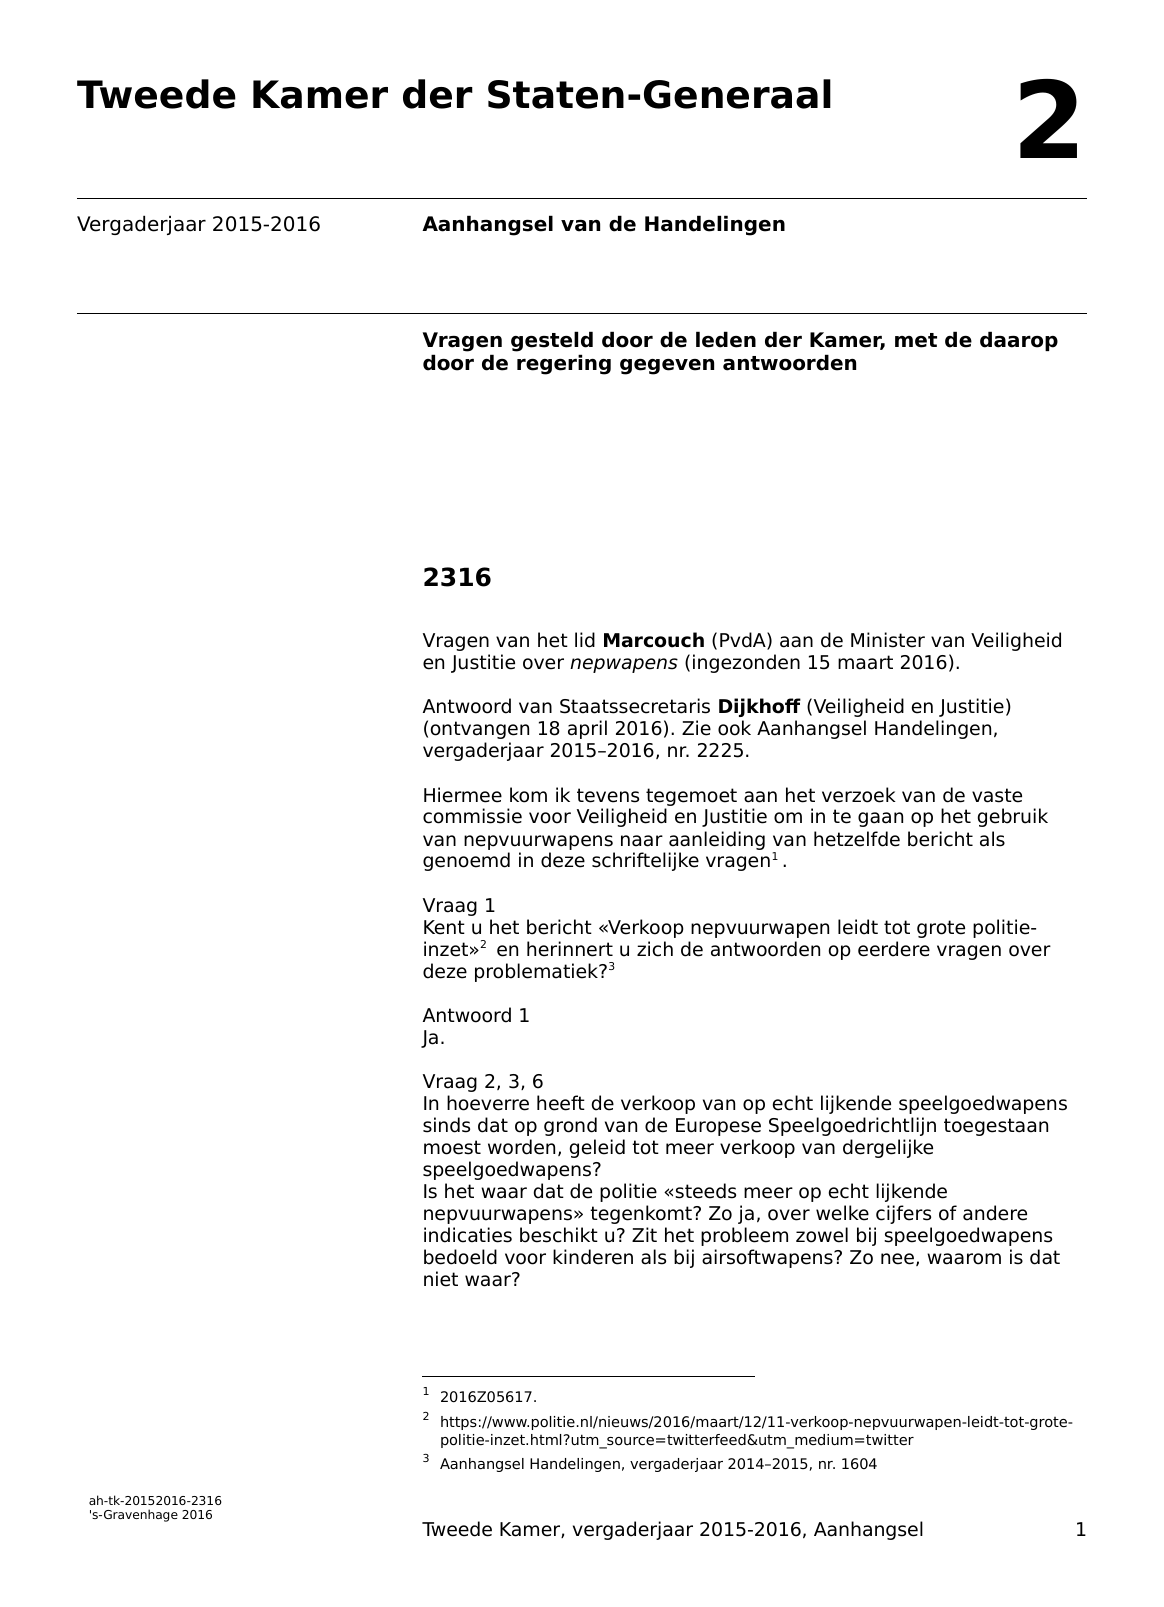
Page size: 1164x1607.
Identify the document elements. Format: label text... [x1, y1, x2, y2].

text Aanhangsel Handelingen, vergaderjaar 2014–2015, nr. 1604 [422, 1452, 1087, 1474]
text Antwoord 1 [422, 1005, 1087, 1027]
table_header Tweede Kamer der Staten-Generaal [77, 59, 886, 198]
table_cell Aanhangsel van de Handelingen [422, 199, 1087, 313]
table_header 2 [886, 59, 1087, 198]
text Hiermee kom ik tevens tegemoet aan het verzoek van de vaste commissie voor Veiligheid en Justitie om in te gaan op het gebruik van nepvuurwapens naar aanleiding van hetzelfde bericht als genoemd in deze schriftelijke vragen. [422, 784, 1087, 872]
table_cell Vragen gesteld door de leden der Kamer, met de daarop door de regering gegeven antwoorden [422, 314, 1087, 375]
text ah-tk-20152016-2316 [88, 1494, 323, 1508]
text Vraag 2, 3, 6 [422, 1071, 1087, 1093]
text https://www.politie.nl/nieuws/2016/maart/12/11-verkoop-nepvuurwapen-leidt-tot-grote-politie-inzet.html?utm_source=twitterfeed&utm_medium=twitter [422, 1410, 1087, 1449]
text Antwoord van Staatssecretaris Dijkhoff (Veiligheid en Justitie) (ontvangen 18 april 2016). Zie ook Aanhangsel Handelingen, vergaderjaar 2015–2016, nr. 2225. [422, 696, 1087, 762]
text Ja. [422, 1027, 1087, 1049]
text In hoeverre heeft de verkoop van op echt lijkende speelgoedwapens sinds dat op grond van de Europese Speelgoedrichtlijn toegestaan moest worden, geleid tot meer verkoop van dergelijke speelgoedwapens? [422, 1093, 1087, 1181]
table_cell Vergaderjaar 2015-2016 [77, 199, 422, 313]
text 2316 [422, 563, 1087, 592]
text 's-Gravenhage 2016 [88, 1508, 323, 1522]
text Kent u het bericht «Verkoop nepvuurwapen leidt tot grote politie-inzet» en herinnert u zich de antwoorden op eerdere vragen over deze problematiek? [422, 917, 1087, 982]
text Is het waar dat de politie «steeds meer op echt lijkende nepvuurwapens» tegenkomt? Zo ja, over welke cijfers of andere indicaties beschikt u? Zit het probleem zowel bij speelgoedwapens bedoeld voor kinderen als bij airsoftwapens? Zo nee, waarom is dat niet waar? [422, 1181, 1087, 1291]
table_cell [77, 314, 422, 375]
text Vragen van het lid Marcouch (PvdA) aan de Minister van Veiligheid en Justitie over nepwapens (ingezonden 15 maart 2016). [422, 630, 1087, 674]
text Vraag 1 [422, 894, 1087, 917]
text 2016Z05617. [422, 1385, 1087, 1407]
